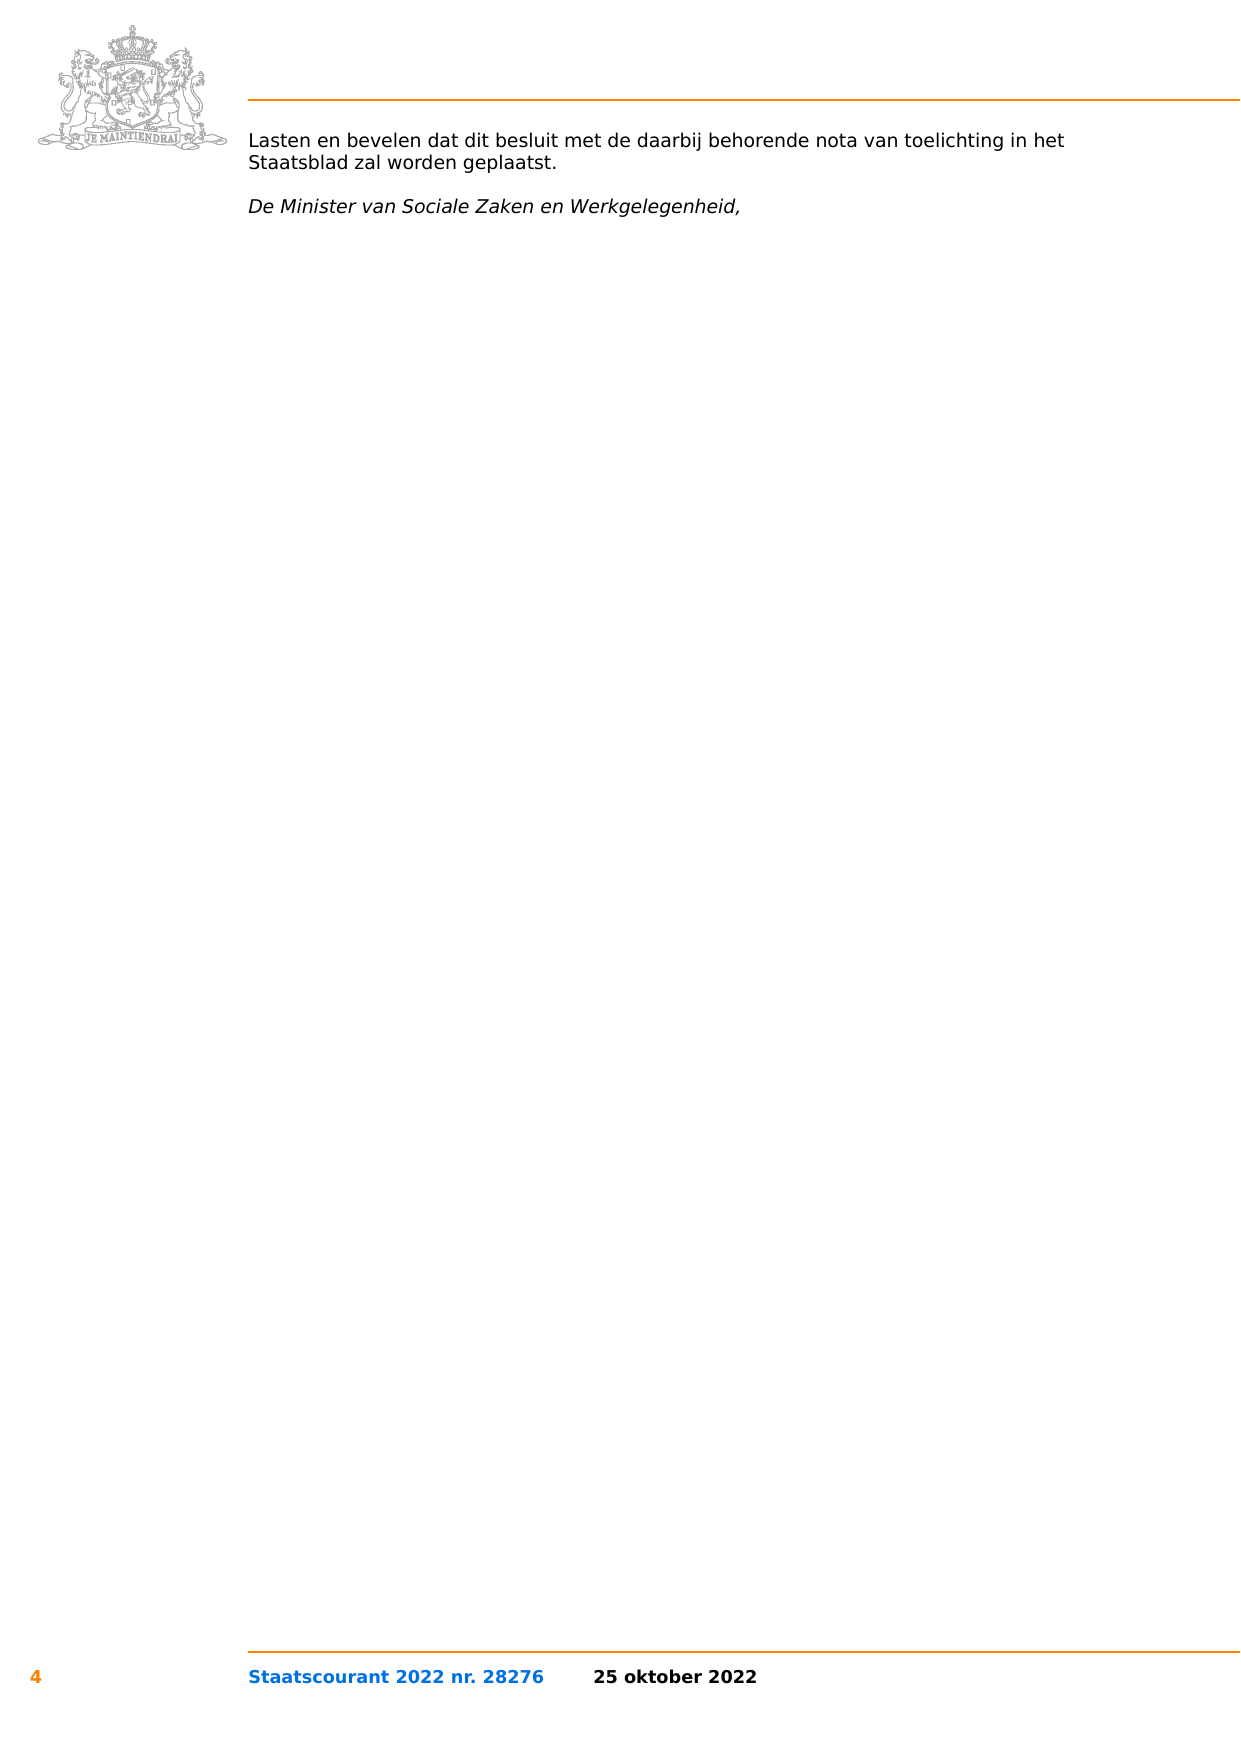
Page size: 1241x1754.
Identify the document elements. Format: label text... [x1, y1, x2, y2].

text Lasten en bevelen dat dit besluit met de daarbij behorende nota van toelichting in het Staatsblad zal worden geplaatst. [248, 130, 1163, 174]
text De Minister van Sociale Zaken en Werkgelegenheid, [248, 196, 1163, 218]
picture [38, 25, 227, 150]
